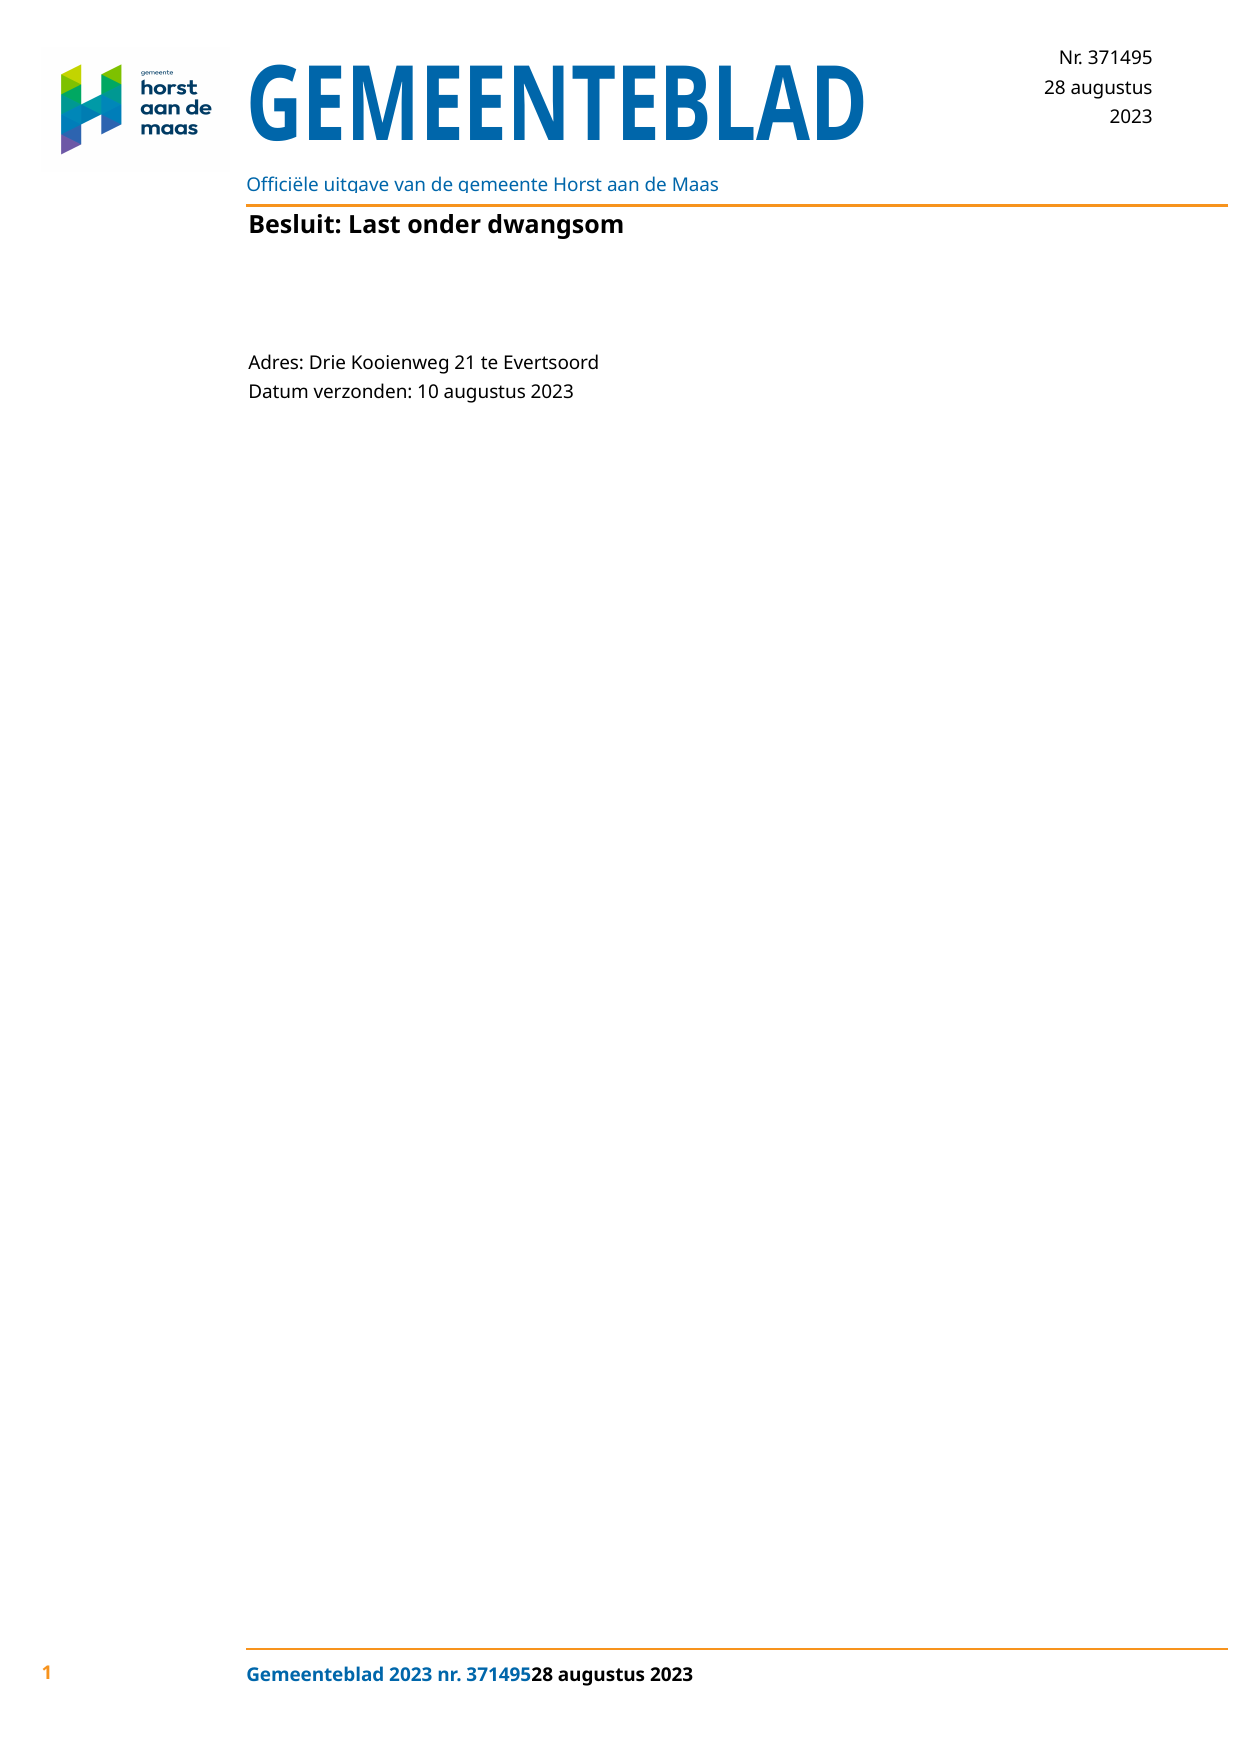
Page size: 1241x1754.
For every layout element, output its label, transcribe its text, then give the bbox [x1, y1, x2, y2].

text Besluit: Last onder dwangsom [248, 207, 1152, 241]
text Adres: Drie Kooienweg 21 te Evertsoord [248, 349, 1152, 375]
text Datum verzonden: 10 augustus 2023 [248, 379, 1152, 404]
picture [41, 47, 231, 172]
